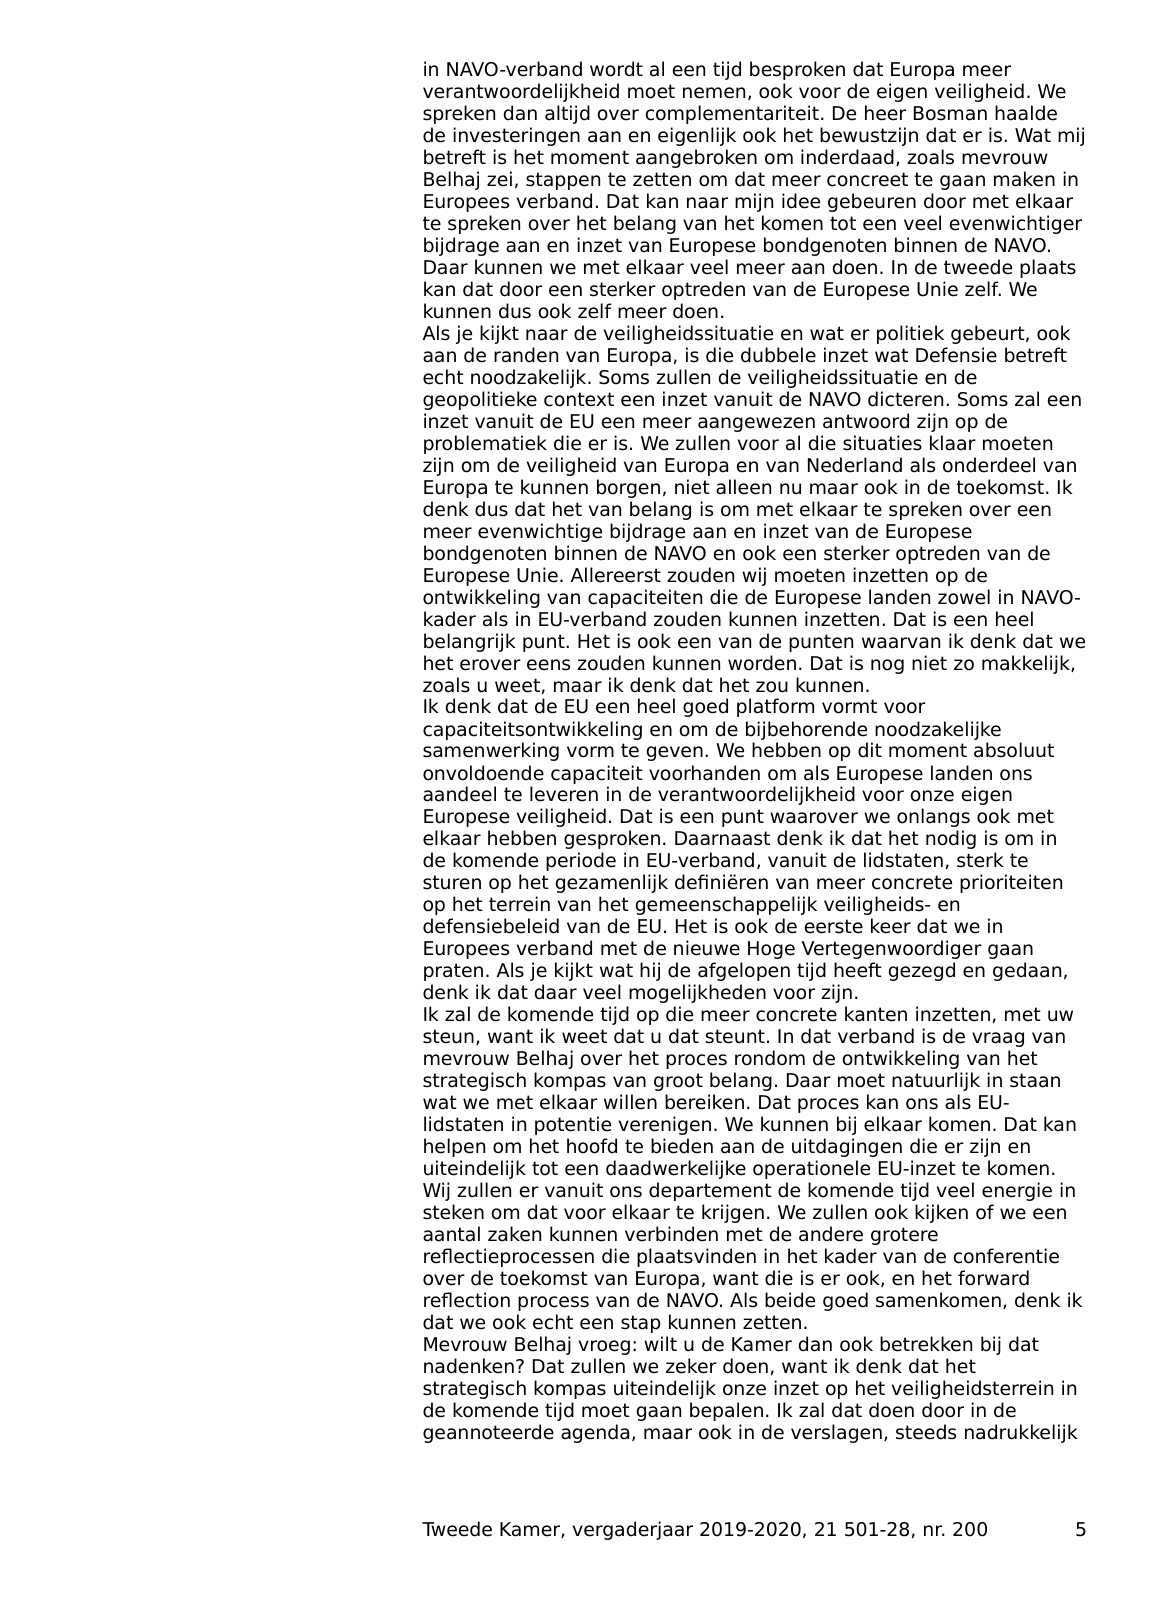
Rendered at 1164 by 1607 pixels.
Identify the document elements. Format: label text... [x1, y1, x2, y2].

text Ik denk dat de EU een heel goed platform vormt voor capaciteitsontwikkeling en om de bijbehorende noodzakelijke samenwerking vorm te geven. We hebben op dit moment absoluut onvoldoende capaciteit voorhanden om als Europese landen ons aandeel te leveren in de verantwoordelijkheid voor onze eigen Europese veiligheid. Dat is een punt waarover we onlangs ook met elkaar hebben gesproken. Daarnaast denk ik dat het nodig is om in de komende periode in EU-verband, vanuit de lidstaten, sterk te sturen op het gezamenlijk definiëren van meer concrete prioriteiten op het terrein van het gemeenschappelijk veiligheids- en defensiebeleid van de EU. Het is ook de eerste keer dat we in Europees verband met de nieuwe Hoge Vertegenwoordiger gaan praten. Als je kijkt wat hij de afgelopen tijd heeft gezegd en gedaan, denk ik dat daar veel mogelijkheden voor zijn. [422, 696, 1087, 1004]
text in NAVO-verband wordt al een tijd besproken dat Europa meer verantwoordelijkheid moet nemen, ook voor de eigen veiligheid. We spreken dan altijd over complementariteit. De heer Bosman haalde de investeringen aan en eigenlijk ook het bewustzijn dat er is. Wat mij betreft is het moment aangebroken om inderdaad, zoals mevrouw Belhaj zei, stappen te zetten om dat meer concreet te gaan maken in Europees verband. Dat kan naar mijn idee gebeuren door met elkaar te spreken over het belang van het komen tot een veel evenwichtiger bijdrage aan en inzet van Europese bondgenoten binnen de NAVO. Daar kunnen we met elkaar veel meer aan doen. In de tweede plaats kan dat door een sterker optreden van de Europese Unie zelf. We kunnen dus ook zelf meer doen. [422, 59, 1087, 323]
text Mevrouw Belhaj vroeg: wilt u de Kamer dan ook betrekken bij dat nadenken? Dat zullen we zeker doen, want ik denk dat het strategisch kompas uiteindelijk onze inzet op het veiligheidsterrein in de komende tijd moet gaan bepalen. Ik zal dat doen door in de geannoteerde agenda, maar ook in de verslagen, steeds nadrukkelijk [422, 1334, 1087, 1444]
text Ik zal de komende tijd op die meer concrete kanten inzetten, met uw steun, want ik weet dat u dat steunt. In dat verband is de vraag van mevrouw Belhaj over het proces rondom de ontwikkeling van het strategisch kompas van groot belang. Daar moet natuurlijk in staan wat we met elkaar willen bereiken. Dat proces kan ons als EU-lidstaten in potentie verenigen. We kunnen bij elkaar komen. Dat kan helpen om het hoofd te bieden aan de uitdagingen die er zijn en uiteindelijk tot een daadwerkelijke operationele EU-inzet te komen. Wij zullen er vanuit ons departement de komende tijd veel energie in steken om dat voor elkaar te krijgen. We zullen ook kijken of we een aantal zaken kunnen verbinden met de andere grotere reflectieprocessen die plaatsvinden in het kader van de conferentie over de toekomst van Europa, want die is er ook, en het forward reflection process van de NAVO. Als beide goed samenkomen, denk ik dat we ook echt een stap kunnen zetten. [422, 1004, 1087, 1334]
text Als je kijkt naar de veiligheidssituatie en wat er politiek gebeurt, ook aan de randen van Europa, is die dubbele inzet wat Defensie betreft echt noodzakelijk. Soms zullen de veiligheidssituatie en de geopolitieke context een inzet vanuit de NAVO dicteren. Soms zal een inzet vanuit de EU een meer aangewezen antwoord zijn op de problematiek die er is. We zullen voor al die situaties klaar moeten zijn om de veiligheid van Europa en van Nederland als onderdeel van Europa te kunnen borgen, niet alleen nu maar ook in de toekomst. Ik denk dus dat het van belang is om met elkaar te spreken over een meer evenwichtige bijdrage aan en inzet van de Europese bondgenoten binnen de NAVO en ook een sterker optreden van de Europese Unie. Allereerst zouden wij moeten inzetten op de ontwikkeling van capaciteiten die de Europese landen zowel in NAVO-kader als in EU-verband zouden kunnen inzetten. Dat is een heel belangrijk punt. Het is ook een van de punten waarvan ik denk dat we het erover eens zouden kunnen worden. Dat is nog niet zo makkelijk, zoals u weet, maar ik denk dat het zou kunnen. [422, 323, 1087, 696]
